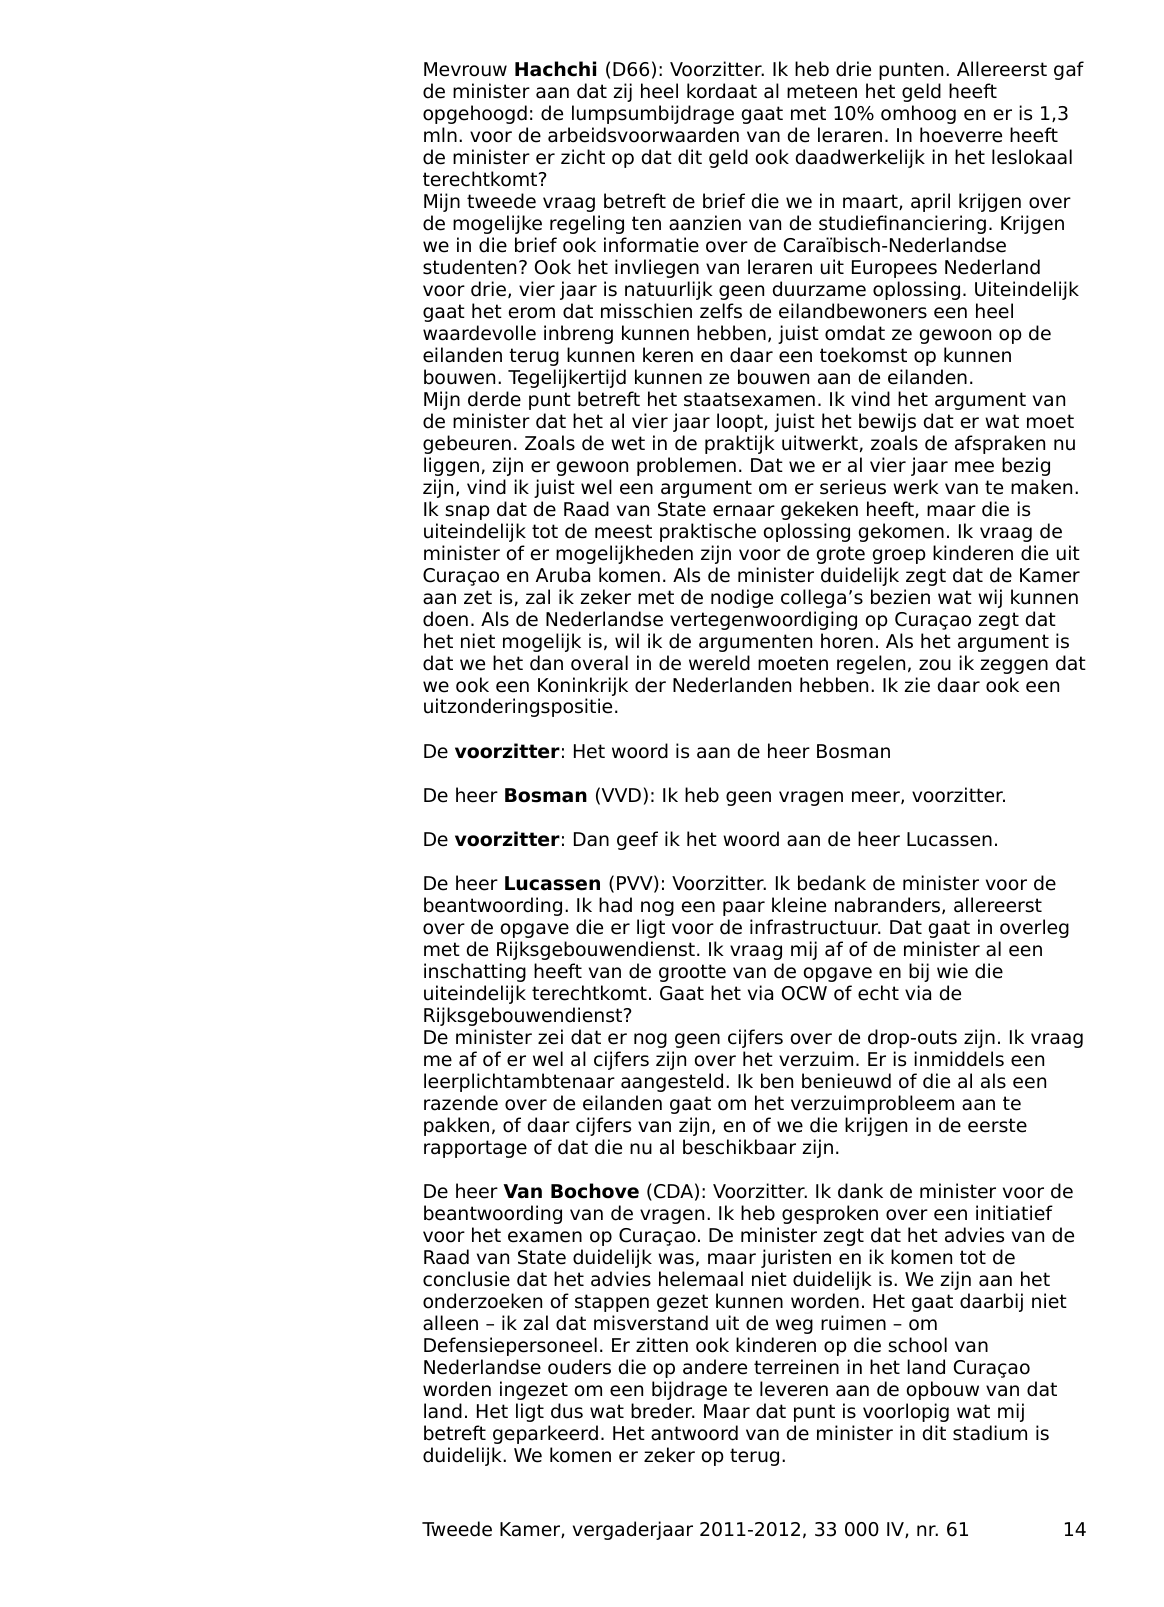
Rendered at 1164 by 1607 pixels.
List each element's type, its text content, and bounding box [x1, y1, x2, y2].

text Mijn tweede vraag betreft de brief die we in maart, april krijgen over de mogelijke regeling ten aanzien van de studiefinanciering. Krijgen we in die brief ook informatie over de Caraïbisch-Nederlandse studenten? Ook het invliegen van leraren uit Europees Nederland voor drie, vier jaar is natuurlijk geen duurzame oplossing. Uiteindelijk gaat het erom dat misschien zelfs de eilandbewoners een heel waardevolle inbreng kunnen hebben, juist omdat ze gewoon op de eilanden terug kunnen keren en daar een toekomst op kunnen bouwen. Tegelijkertijd kunnen ze bouwen aan de eilanden. [422, 191, 1087, 389]
text De voorzitter: Dan geef ik het woord aan de heer Lucassen. [422, 829, 1087, 851]
text Mijn derde punt betreft het staatsexamen. Ik vind het argument van de minister dat het al vier jaar loopt, juist het bewijs dat er wat moet gebeuren. Zoals de wet in de praktijk uitwerkt, zoals de afspraken nu liggen, zijn er gewoon problemen. Dat we er al vier jaar mee bezig zijn, vind ik juist wel een argument om er serieus werk van te maken. Ik snap dat de Raad van State ernaar gekeken heeft, maar die is uiteindelijk tot de meest praktische oplossing gekomen. Ik vraag de minister of er mogelijkheden zijn voor de grote groep kinderen die uit Curaçao en Aruba komen. Als de minister duidelijk zegt dat de Kamer aan zet is, zal ik zeker met de nodige collega’s bezien wat wij kunnen doen. Als de Nederlandse vertegenwoordiging op Curaçao zegt dat het niet mogelijk is, wil ik de argumenten horen. Als het argument is dat we het dan overal in de wereld moeten regelen, zou ik zeggen dat we ook een Koninkrijk der Nederlanden hebben. Ik zie daar ook een uitzonderingspositie. [422, 389, 1087, 718]
text Mevrouw Hachchi (D66): Voorzitter. Ik heb drie punten. Allereerst gaf de minister aan dat zij heel kordaat al meteen het geld heeft opgehoogd: de lumpsumbijdrage gaat met 10% omhoog en er is 1,3 mln. voor de arbeidsvoorwaarden van de leraren. In hoeverre heeft de minister er zicht op dat dit geld ook daadwerkelijk in het leslokaal terechtkomt? [422, 59, 1087, 191]
text De minister zei dat er nog geen cijfers over de drop-outs zijn. Ik vraag me af of er wel al cijfers zijn over het verzuim. Er is inmiddels een leerplichtambtenaar aangesteld. Ik ben benieuwd of die al als een razende over de eilanden gaat om het verzuimprobleem aan te pakken, of daar cijfers van zijn, en of we die krijgen in de eerste rapportage of dat die nu al beschikbaar zijn. [422, 1027, 1087, 1159]
text De heer Bosman (VVD): Ik heb geen vragen meer, voorzitter. [422, 785, 1087, 807]
text De voorzitter: Het woord is aan de heer Bosman [422, 741, 1087, 763]
text De heer Van Bochove (CDA): Voorzitter. Ik dank de minister voor de beantwoording van de vragen. Ik heb gesproken over een initiatief voor het examen op Curaçao. De minister zegt dat het advies van de Raad van State duidelijk was, maar juristen en ik komen tot de conclusie dat het advies helemaal niet duidelijk is. We zijn aan het onderzoeken of stappen gezet kunnen worden. Het gaat daarbij niet alleen – ik zal dat misverstand uit de weg ruimen – om Defensiepersoneel. Er zitten ook kinderen op die school van Nederlandse ouders die op andere terreinen in het land Curaçao worden ingezet om een bijdrage te leveren aan de opbouw van dat land. Het ligt dus wat breder. Maar dat punt is voorlopig wat mij betreft geparkeerd. Het antwoord van de minister in dit stadium is duidelijk. We komen er zeker op terug. [422, 1181, 1087, 1467]
text De heer Lucassen (PVV): Voorzitter. Ik bedank de minister voor de beantwoording. Ik had nog een paar kleine nabranders, allereerst over de opgave die er ligt voor de infrastructuur. Dat gaat in overleg met de Rijksgebouwendienst. Ik vraag mij af of de minister al een inschatting heeft van de grootte van de opgave en bij wie die uiteindelijk terechtkomt. Gaat het via OCW of echt via de Rijksgebouwendienst? [422, 873, 1087, 1027]
